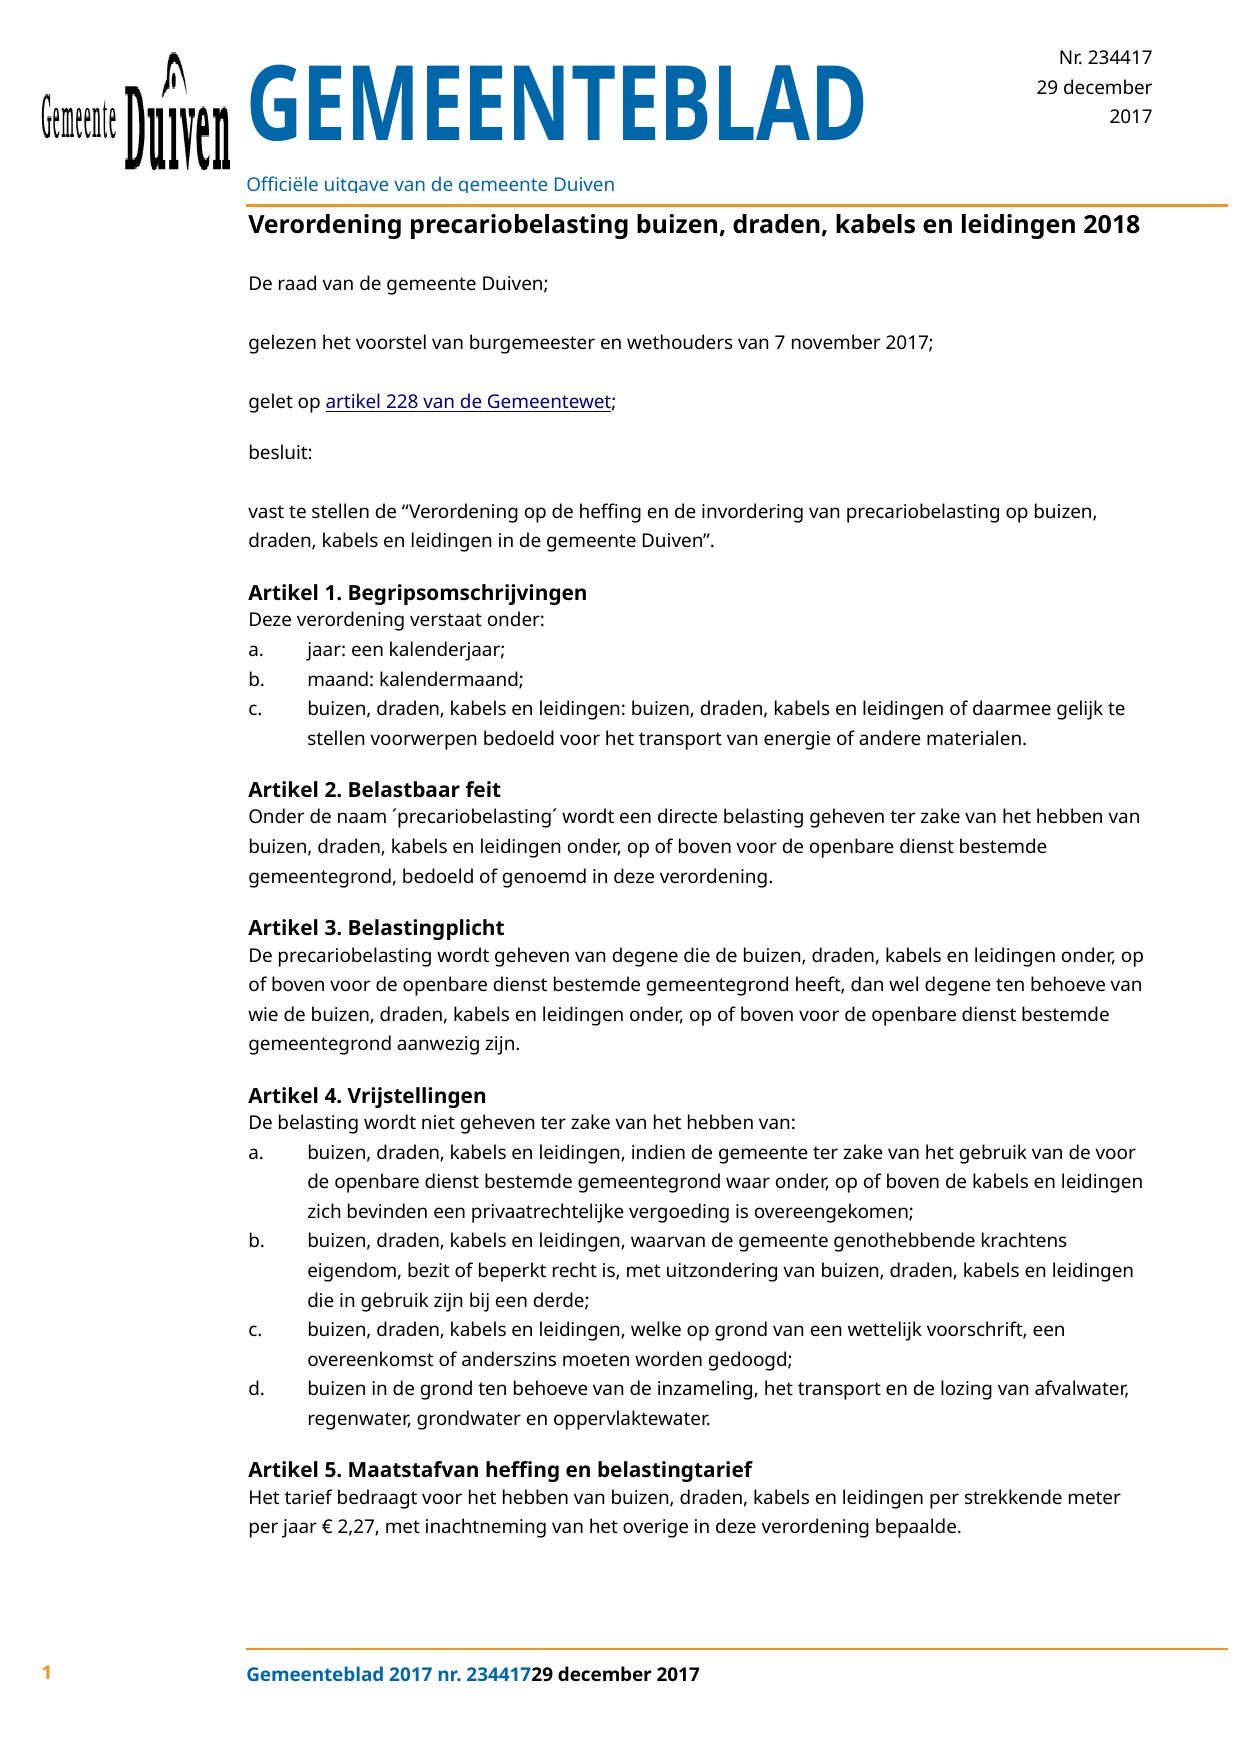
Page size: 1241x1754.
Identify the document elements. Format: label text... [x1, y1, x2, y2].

list buizen, draden, kabels en leidingen, indien de gemeente ter zake van het gebruik van de voor de openbare dienst bestemde gemeentegrond waar onder, op of boven de kabels en leidingen zich bevinden een privaatrechtelijke vergoeding is overeengekomen; [248, 1139, 1152, 1224]
list buizen, draden, kabels en leidingen, welke op grond van een wettelijk voorschrift, een overeenkomst of anderszins moeten worden gedoogd; [248, 1316, 1152, 1372]
text Onder de naam ´precariobelasting´ wordt een directe belasting geheven ter zake van het hebben van buizen, draden, kabels en leidingen onder, op of boven voor de openbare dienst bestemde gemeentegrond, bedoeld of genoemd in deze verordening. [248, 804, 1152, 889]
text De raad van de gemeente Duiven; [248, 270, 1152, 296]
list maand: kalendermaand; [248, 666, 1152, 691]
text gelezen het voorstel van burgemeester en wethouders van 7 november 2017; [248, 329, 1152, 355]
list buizen, draden, kabels en leidingen, waarvan de gemeente genothebbende krachtens eigendom, bezit of beperkt recht is, met uitzondering van buizen, draden, kabels en leidingen die in gebruik zijn bij een derde; [248, 1228, 1152, 1313]
list buizen in de grond ten behoeve van de inzameling, het transport en de lozing van afvalwater, regenwater, grondwater en oppervlaktewater. [248, 1376, 1152, 1431]
list buizen, draden, kabels en leidingen: buizen, draden, kabels en leidingen of daarmee gelijk te stellen voorwerpen bedoeld voor het transport van energie of andere materialen. [248, 695, 1152, 751]
text gelet op artikel 228 van de Gemeentewet; [248, 389, 1152, 414]
text Artikel 5. Maatstafvan heffing en belastingtarief [248, 1456, 1152, 1484]
text Verordening precariobelasting buizen, draden, kabels en leidingen 2018 [248, 207, 1152, 241]
text Artikel 1. Begripsomschrijvingen [248, 578, 1152, 607]
text vast te stellen de “Verordening op de heffing en de invordering van precariobelasting op buizen, draden, kabels en leidingen in de gemeente Duiven”. [248, 498, 1152, 553]
text besluit: [248, 439, 1152, 465]
text Artikel 2. Belastbaar feit [248, 775, 1152, 804]
picture [41, 47, 231, 172]
text Deze verordening verstaat onder: [248, 607, 1152, 632]
text De precariobelasting wordt geheven van degene die de buizen, draden, kabels en leidingen onder, op of boven voor de openbare dienst bestemde gemeentegrond heeft, dan wel degene ten behoeve van wie de buizen, draden, kabels en leidingen onder, op of boven voor de openbare dienst bestemde gemeentegrond aanwezig zijn. [248, 942, 1152, 1056]
text Het tarief bedraagt voor het hebben van buizen, draden, kabels en leidingen per strekkende meter per jaar € 2,27, met inachtneming van het overige in deze verordening bepaalde. [248, 1484, 1152, 1539]
text Artikel 4. Vrijstellingen [248, 1081, 1152, 1109]
list jaar: een kalenderjaar; [248, 636, 1152, 662]
text Artikel 3. Belastingplicht [248, 913, 1152, 942]
text De belasting wordt niet geheven ter zake van het hebben van: [248, 1109, 1152, 1135]
